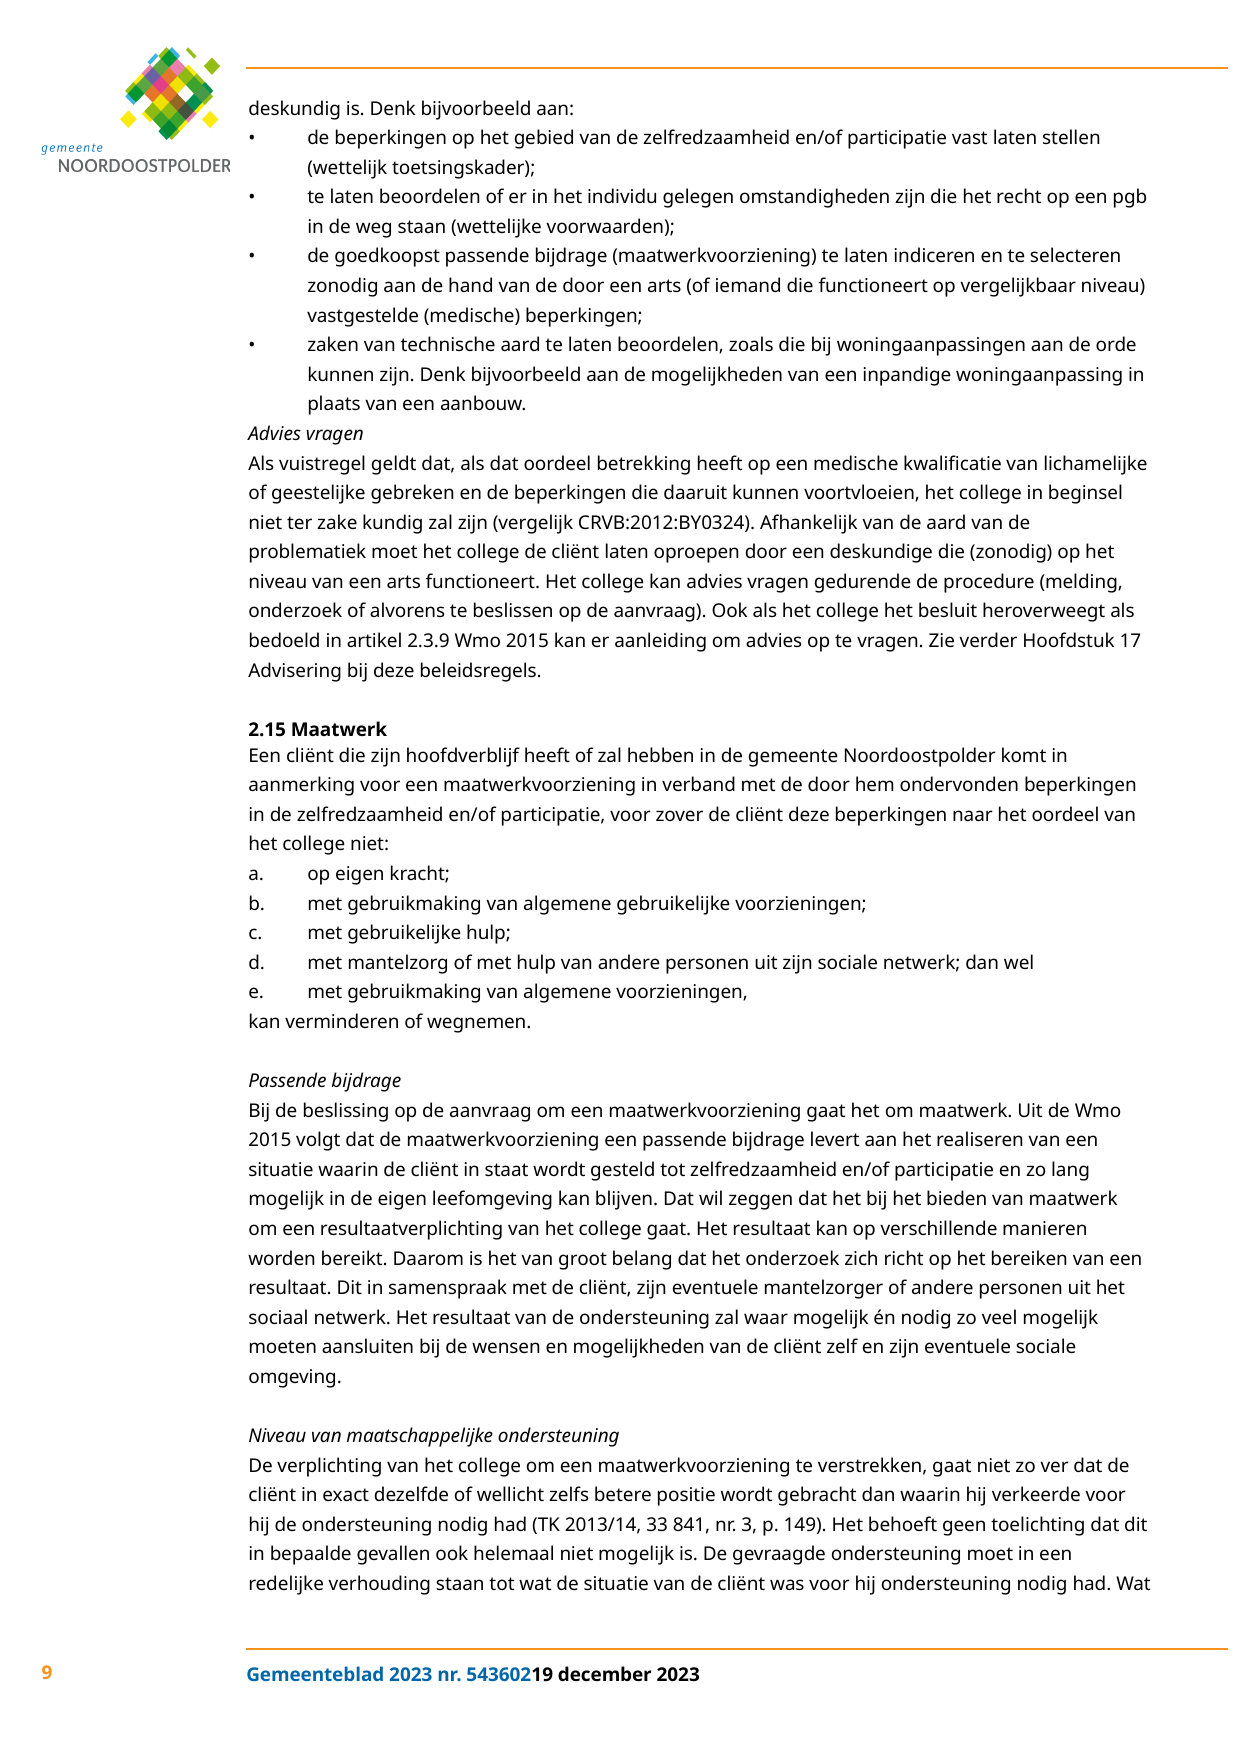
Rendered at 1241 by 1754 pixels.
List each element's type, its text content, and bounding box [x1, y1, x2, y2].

text 2.15 Maatwerk [248, 716, 1152, 742]
list met gebruikmaking van algemene voorzieningen, [248, 978, 1152, 1004]
list zaken van technische aard te laten beoordelen, zoals die bij woningaanpassingen aan de orde kunnen zijn. Denk bijvoorbeeld aan de mogelijkheden van een inpandige woningaanpassing in plaats van een aanbouw. [248, 331, 1152, 416]
text deskundig is. Denk bijvoorbeeld aan: [248, 95, 1152, 121]
text Niveau van maatschappelijke ondersteuning [248, 1422, 1152, 1448]
text Als vuistregel geldt dat, als dat oordeel betrekking heeft op een medische kwalificatie van lichamelijke of geestelijke gebreken en de beperkingen die daaruit kunnen voortvloeien, het college in beginsel niet ter zake kundig zal zijn (vergelijk CRVB:2012:BY0324). Afhankelijk van de aard van de problematiek moet het college de cliënt laten oproepen door een deskundige die (zonodig) op het niveau van een arts functioneert. Het college kan advies vragen gedurende de procedure (melding, onderzoek of alvorens te beslissen op de aanvraag). Ook als het college het besluit heroverweegt als bedoeld in artikel 2.3.9 Wmo 2015 kan er aanleiding om advies op te vragen. Zie verder Hoofdstuk 17 Advisering bij deze beleidsregels. [248, 450, 1152, 683]
list met mantelzorg of met hulp van andere personen uit zijn sociale netwerk; dan wel [248, 949, 1152, 974]
list te laten beoordelen of er in het individu gelegen omstandigheden zijn die het recht op een pgb in de weg staan (wettelijke voorwaarden); [248, 183, 1152, 239]
text Passende bijdrage [248, 1067, 1152, 1093]
list met gebruikelijke hulp; [248, 919, 1152, 945]
text kan verminderen of wegnemen. [248, 1008, 1152, 1034]
text Advies vragen [248, 420, 1152, 446]
text Bij de beslissing op de aanvraag om een maatwerkvoorziening gaat het om maatwerk. Uit de Wmo 2015 volgt dat de maatwerkvoorziening een passende bijdrage levert aan het realiseren van een situatie waarin de cliënt in staat wordt gesteld tot zelfredzaamheid en/of participatie en zo lang mogelijk in de eigen leefomgeving kan blijven. Dat wil zeggen dat het bij het bieden van maatwerk om een resultaatverplichting van het college gaat. Het resultaat kan op verschillende manieren worden bereikt. Daarom is het van groot belang dat het onderzoek zich richt op het bereiken van een resultaat. Dit in samenspraak met de cliënt, zijn eventuele mantelzorger of andere personen uit het sociaal netwerk. Het resultaat van de ondersteuning zal waar mogelijk én nodig zo veel mogelijk moeten aansluiten bij de wensen en mogelijkheden van de cliënt zelf en zijn eventuele sociale omgeving. [248, 1097, 1152, 1389]
picture [41, 47, 231, 172]
text Een cliënt die zijn hoofdverblijf heeft of zal hebben in de gemeente Noordoostpolder komt in aanmerking voor een maatwerkvoorziening in verband met de door hem ondervonden beperkingen in de zelfredzaamheid en/of participatie, voor zover de cliënt deze beperkingen naar het oordeel van het college niet: [248, 742, 1152, 856]
text De verplichting van het college om een maatwerkvoorziening te verstrekken, gaat niet zo ver dat de cliënt in exact dezelfde of wellicht zelfs betere positie wordt gebracht dan waarin hij verkeerde voor hij de ondersteuning nodig had (TK 2013/14, 33 841, nr. 3, p. 149). Het behoeft geen toelichting dat dit in bepaalde gevallen ook helemaal niet mogelijk is. De gevraagde ondersteuning moet in een redelijke verhouding staan tot wat de situatie van de cliënt was voor hij ondersteuning nodig had. Wat [248, 1452, 1152, 1596]
list de goedkoopst passende bijdrage (maatwerkvoorziening) te laten indiceren en te selecteren zonodig aan de hand van de door een arts (of iemand die functioneert op vergelijkbaar niveau) vastgestelde (medische) beperkingen; [248, 243, 1152, 328]
list op eigen kracht; [248, 860, 1152, 886]
list met gebruikmaking van algemene gebruikelijke voorzieningen; [248, 890, 1152, 915]
list de beperkingen op het gebied van de zelfredzaamheid en/of participatie vast laten stellen (wettelijk toetsingskader); [248, 124, 1152, 180]
